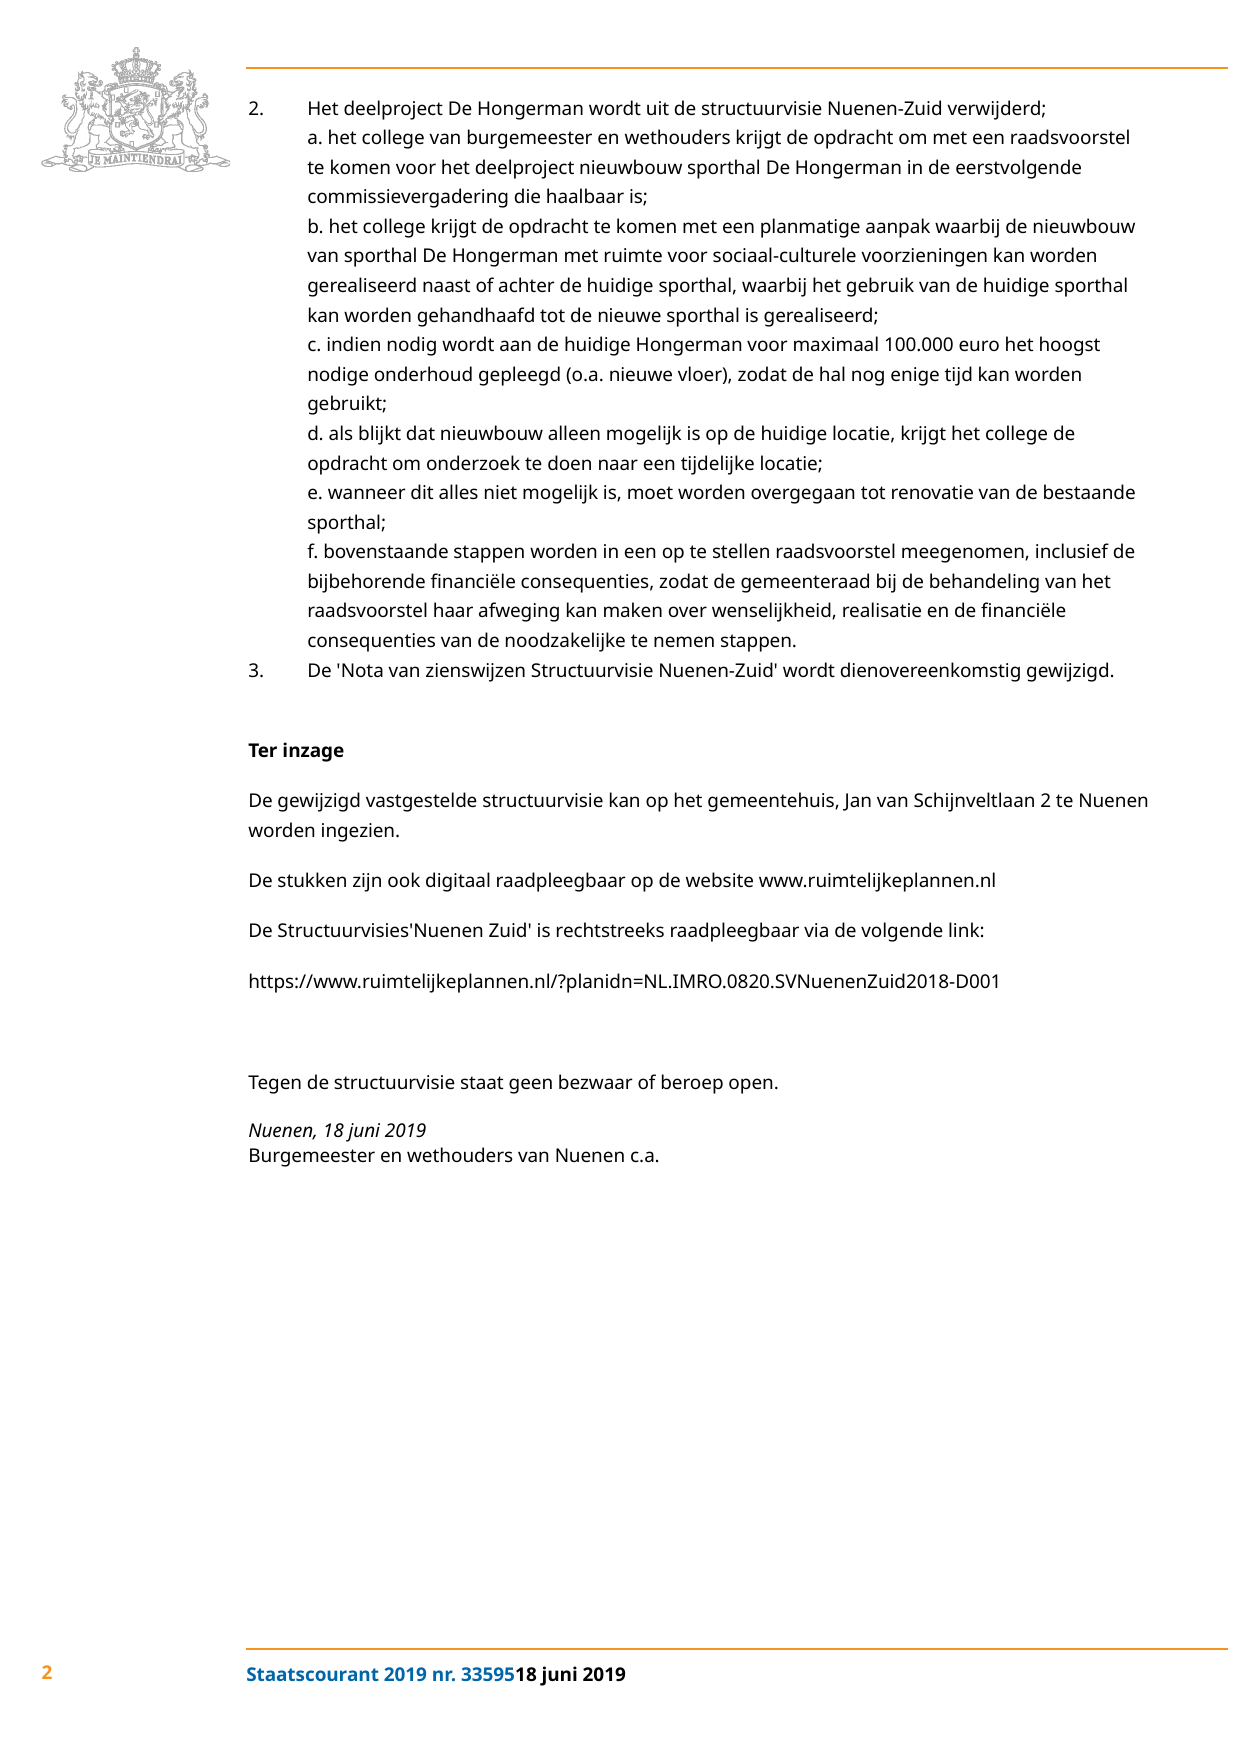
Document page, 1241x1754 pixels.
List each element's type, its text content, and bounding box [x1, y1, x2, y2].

text Nuenen, 18 juni 2019 [248, 1117, 1152, 1142]
text https://www.ruimtelijkeplannen.nl/?planidn=NL.IMRO.0820.SVNuenenZuid2018-D001 [248, 968, 1152, 994]
text De Structuurvisies'Nuenen Zuid' is rechtstreeks raadpleegbaar via de volgende link: [248, 918, 1152, 943]
text De gewijzigd vastgestelde structuurvisie kan op het gemeentehuis, Jan van Schijnveltlaan 2 te Nuenen worden ingezien. [248, 787, 1152, 843]
text Tegen de structuurvisie staat geen bezwaar of beroep open. [248, 1069, 1152, 1095]
list d. als blijkt dat nieuwbouw alleen mogelijk is op de huidige locatie, krijgt het college de opdracht om onderzoek te doen naar een tijdelijke locatie; [248, 420, 1152, 476]
text Burgemeester en wethouders van Nuenen c.a. [248, 1142, 1152, 1168]
list Het deelproject De Hongerman wordt uit de structuurvisie Nuenen-Zuid verwijderd; [248, 95, 1152, 121]
list f. bovenstaande stappen worden in een op te stellen raadsvoorstel meegenomen, inclusief de bijbehorende financiële consequenties, zodat de gemeenteraad bij de behandeling van het raadsvoorstel haar afweging kan maken over wenselijkheid, realisatie en de financiële consequenties van de noodzakelijke te nemen stappen. [248, 538, 1152, 653]
list e. wanneer dit alles niet mogelijk is, moet worden overgegaan tot renovatie van de bestaande sporthal; [248, 479, 1152, 535]
list De 'Nota van zienswijzen Structuurvisie Nuenen-Zuid' wordt dienovereenkomstig gewijzigd. [248, 657, 1152, 683]
picture [41, 47, 231, 172]
list c. indien nodig wordt aan de huidige Hongerman voor maximaal 100.000 euro het hoogst nodige onderhoud gepleegd (o.a. nieuwe vloer), zodat de hal nog enige tijd kan worden gebruikt; [248, 331, 1152, 416]
list b. het college krijgt de opdracht te komen met een planmatige aanpak waarbij de nieuwbouw van sporthal De Hongerman met ruimte voor sociaal-culturele voorzieningen kan worden gerealiseerd naast of achter de huidige sporthal, waarbij het gebruik van de huidige sporthal kan worden gehandhaafd tot de nieuwe sporthal is gerealiseerd; [248, 213, 1152, 328]
list a. het college van burgemeester en wethouders krijgt de opdracht om met een raadsvoorstel te komen voor het deelproject nieuwbouw sporthal De Hongerman in de eerstvolgende commissievergadering die haalbaar is; [248, 124, 1152, 209]
text Ter inzage [248, 737, 1152, 763]
text De stukken zijn ook digitaal raadpleegbaar op de website www.ruimtelijkeplannen.nl [248, 867, 1152, 893]
